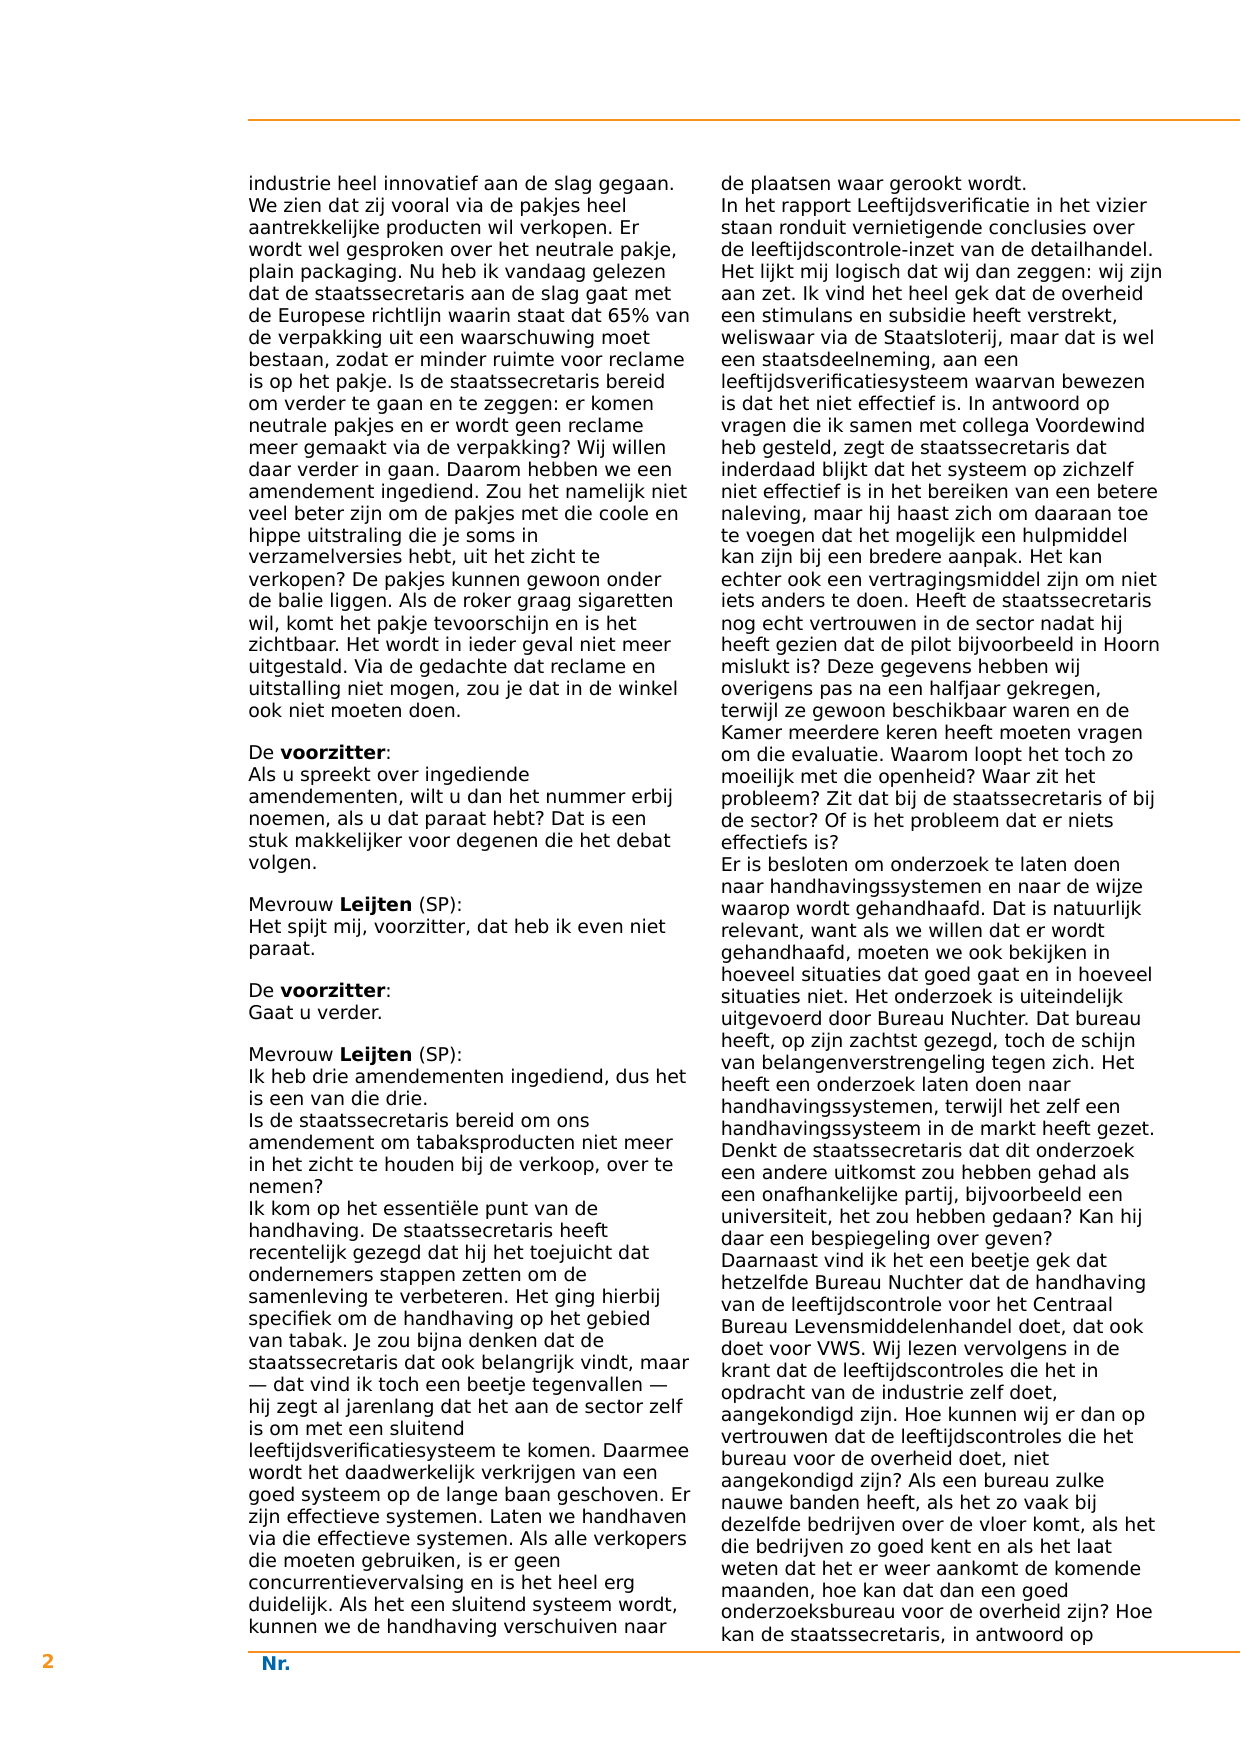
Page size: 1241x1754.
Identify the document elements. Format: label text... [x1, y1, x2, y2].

text Ik heb drie amendementen ingediend, dus het is een van die drie. [248, 1066, 691, 1110]
text Als u spreekt over ingediende amendementen, wilt u dan het nummer erbij noemen, als u dat paraat hebt? Dat is een stuk makkelijker voor degenen die het debat volgen. [248, 764, 691, 874]
text De voorzitter: [248, 980, 691, 1002]
text De voorzitter: [248, 742, 691, 764]
text Er is besloten om onderzoek te laten doen naar handhavingssystemen en naar de wijze waarop wordt gehandhaafd. Dat is natuurlijk relevant, want als we willen dat er wordt gehandhaafd, moeten we ook bekijken in hoeveel situaties dat goed gaat en in hoeveel situaties niet. Het onderzoek is uiteindelijk uitgevoerd door Bureau Nuchter. Dat bureau heeft, op zijn zachtst gezegd, toch de schijn van belangenverstrengeling tegen zich. Het heeft een onderzoek laten doen naar handhavingssystemen, terwijl het zelf een handhavingssysteem in de markt heeft gezet. Denkt de staatssecretaris dat dit onderzoek een andere uitkomst zou hebben gehad als een onafhankelijke partij, bijvoorbeeld een universiteit, het zou hebben gedaan? Kan hij daar een bespiegeling over geven? [721, 854, 1163, 1250]
text Ik kom op het essentiële punt van de handhaving. De staatssecretaris heeft recentelijk gezegd dat hij het toejuicht dat ondernemers stappen zetten om de samenleving te verbeteren. Het ging hierbij specifiek om de handhaving op het gebied van tabak. Je zou bijna denken dat de staatssecretaris dat ook belangrijk vindt, maar — dat vind ik toch een beetje tegenvallen — hij zegt al jarenlang dat het aan de sector zelf is om met een sluitend leeftijdsverificatiesysteem te komen. Daarmee wordt het daadwerkelijk verkrijgen van een goed systeem op de lange baan geschoven. Er zijn effectieve systemen. Laten we handhaven via die effectieve systemen. Als alle verkopers die moeten gebruiken, is er geen concurrentievervalsing en is het heel erg duidelijk. Als het een sluitend systeem wordt, kunnen we de handhaving verschuiven naar [248, 1198, 691, 1637]
text Is de staatssecretaris bereid om ons amendement om tabaksproducten niet meer in het zicht te houden bij de verkoop, over te nemen? [248, 1110, 691, 1198]
text Mevrouw Leijten (SP): [248, 894, 691, 916]
text Het spijt mij, voorzitter, dat heb ik even niet paraat. [248, 916, 691, 960]
text Daarnaast vind ik het een beetje gek dat hetzelfde Bureau Nuchter dat de handhaving van de leeftijdscontrole voor het Centraal Bureau Levensmiddelenhandel doet, dat ook doet voor VWS. Wij lezen vervolgens in de krant dat de leeftijdscontroles die het in opdracht van de industrie zelf doet, aangekondigd zijn. Hoe kunnen wij er dan op vertrouwen dat de leeftijdscontroles die het bureau voor de overheid doet, niet aangekondigd zijn? Als een bureau zulke nauwe banden heeft, als het zo vaak bij dezelfde bedrijven over de vloer komt, als het die bedrijven zo goed kent en als het laat weten dat het er weer aankomt de komende maanden, hoe kan dat dan een goed onderzoeksbureau voor de overheid zijn? Hoe kan de staatssecretaris, in antwoord op [721, 1250, 1163, 1645]
text industrie heel innovatief aan de slag gegaan. We zien dat zij vooral via de pakjes heel aantrekkelijke producten wil verkopen. Er wordt wel gesproken over het neutrale pakje, plain packaging. Nu heb ik vandaag gelezen dat de staatssecretaris aan de slag gaat met de Europese richtlijn waarin staat dat 65% van de verpakking uit een waarschuwing moet bestaan, zodat er minder ruimte voor reclame is op het pakje. Is de staatssecretaris bereid om verder te gaan en te zeggen: er komen neutrale pakjes en er wordt geen reclame meer gemaakt via de verpakking? Wij willen daar verder in gaan. Daarom hebben we een amendement ingediend. Zou het namelijk niet veel beter zijn om de pakjes met die coole en hippe uitstraling die je soms in verzamelversies hebt, uit het zicht te verkopen? De pakjes kunnen gewoon onder de balie liggen. Als de roker graag sigaretten wil, komt het pakje tevoorschijn en is het zichtbaar. Het wordt in ieder geval niet meer uitgestald. Via de gedachte dat reclame en uitstalling niet mogen, zou je dat in de winkel ook niet moeten doen. [248, 173, 691, 722]
text Mevrouw Leijten (SP): [248, 1044, 691, 1066]
text de plaatsen waar gerookt wordt. [721, 173, 1163, 195]
text Gaat u verder. [248, 1002, 691, 1024]
text In het rapport Leeftijdsverificatie in het vizier staan ronduit vernietigende conclusies over de leeftijdscontrole-inzet van de detailhandel. Het lijkt mij logisch dat wij dan zeggen: wij zijn aan zet. Ik vind het heel gek dat de overheid een stimulans en subsidie heeft verstrekt, weliswaar via de Staatsloterij, maar dat is wel een staatsdeelneming, aan een leeftijdsverificatiesysteem waarvan bewezen is dat het niet effectief is. In antwoord op vragen die ik samen met collega Voordewind heb gesteld, zegt de staatssecretaris dat inderdaad blijkt dat het systeem op zichzelf niet effectief is in het bereiken van een betere naleving, maar hij haast zich om daaraan toe te voegen dat het mogelijk een hulpmiddel kan zijn bij een bredere aanpak. Het kan echter ook een vertragingsmiddel zijn om niet iets anders te doen. Heeft de staatssecretaris nog echt vertrouwen in de sector nadat hij heeft gezien dat de pilot bijvoorbeeld in Hoorn mislukt is? Deze gegevens hebben wij overigens pas na een halfjaar gekregen, terwijl ze gewoon beschikbaar waren en de Kamer meerdere keren heeft moeten vragen om die evaluatie. Waarom loopt het toch zo moeilijk met die openheid? Waar zit het probleem? Zit dat bij de staatssecretaris of bij de sector? Of is het probleem dat er niets effectiefs is? [721, 195, 1163, 854]
